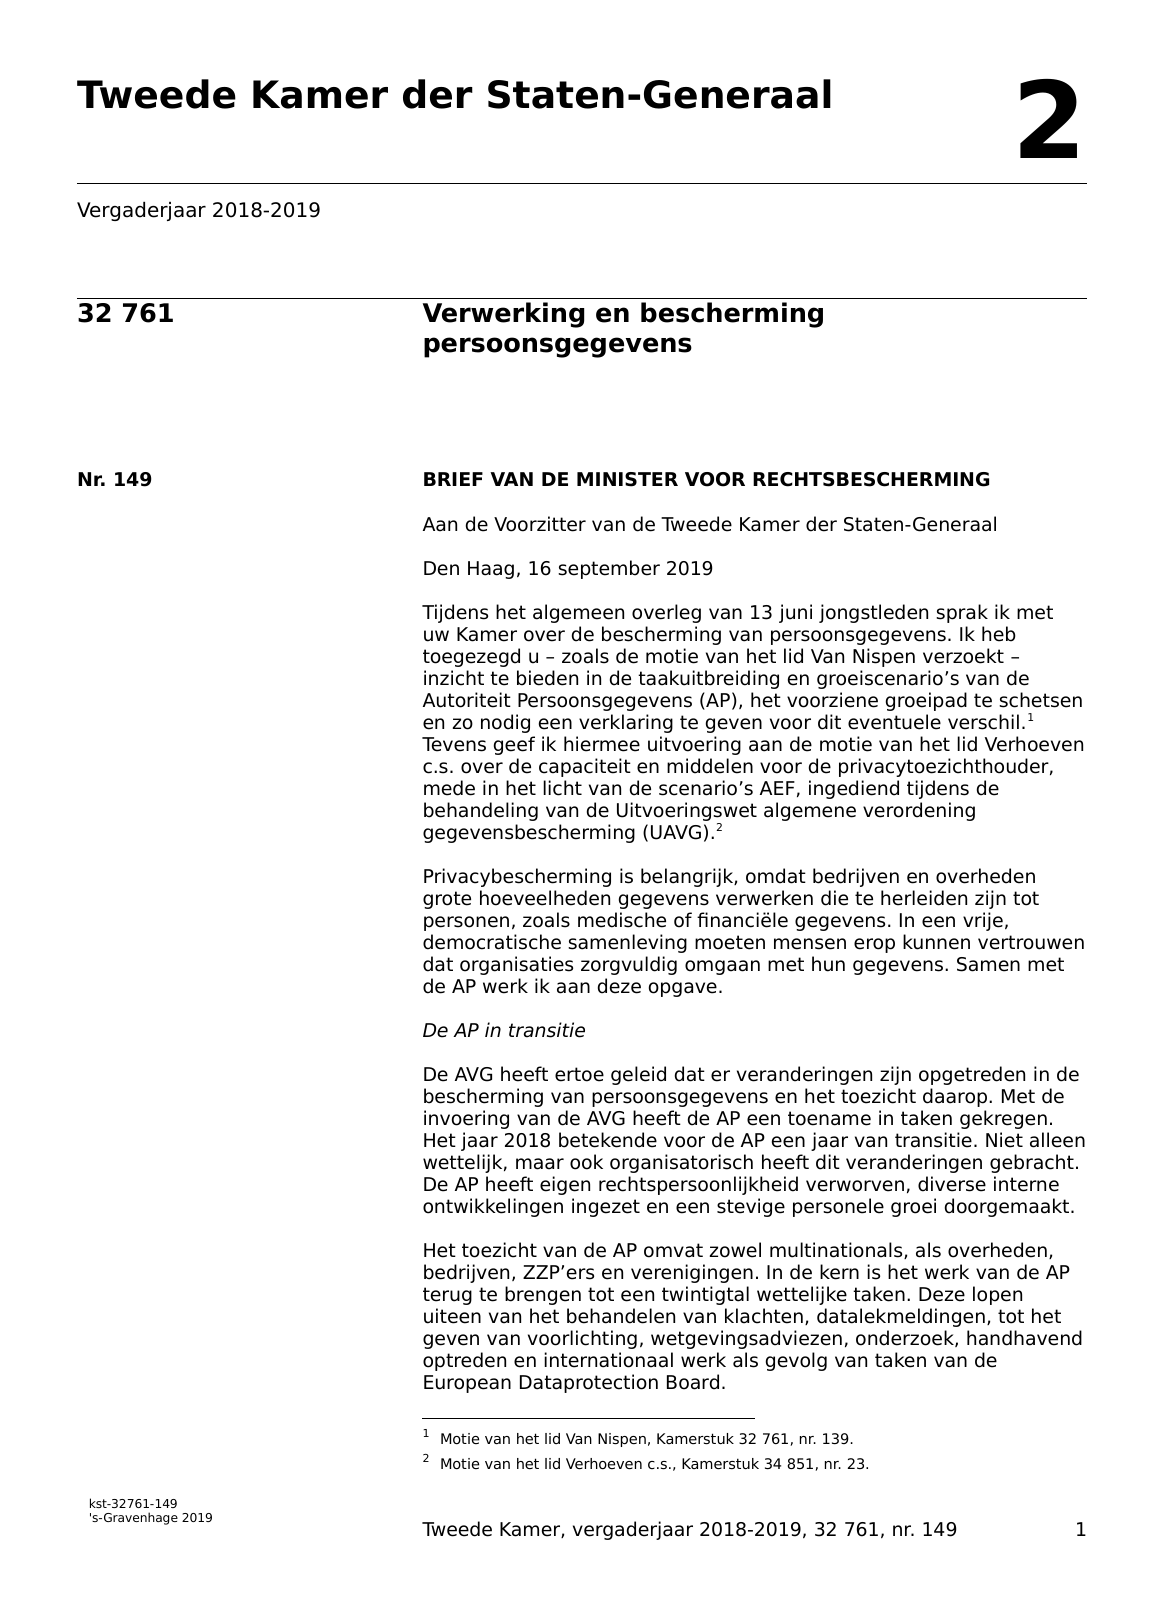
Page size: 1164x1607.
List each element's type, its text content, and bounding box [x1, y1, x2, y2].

table_header 2 [886, 59, 1087, 183]
text Motie van het lid Verhoeven c.s., Kamerstuk 34 851, nr. 23. [422, 1452, 1087, 1474]
subtitle 32 761 Verwerking en bescherming persoonsgegevens [77, 299, 1087, 358]
text Motie van het lid Van Nispen, Kamerstuk 32 761, nr. 139. [422, 1427, 1087, 1449]
subtitle De AP in transitie [422, 1020, 1087, 1042]
text Tijdens het algemeen overleg van 13 juni jongstleden sprak ik met uw Kamer over de bescherming van persoonsgegevens. Ik heb toegezegd u – zoals de motie van het lid Van Nispen verzoekt – inzicht te bieden in de taakuitbreiding en groeiscenario’s van de Autoriteit Persoonsgegevens (AP), het voorziene groeipad te schetsen en zo nodig een verklaring te geven voor dit eventuele verschil. Tevens geef ik hiermee uitvoering aan de motie van het lid Verhoeven c.s. over de capaciteit en middelen voor de privacytoezichthouder, mede in het licht van de scenario’s AEF, ingediend tijdens de behandeling van de Uitvoeringswet algemene verordening gegevensbescherming (UAVG). [422, 602, 1087, 844]
text 's-Gravenhage 2019 [88, 1511, 323, 1525]
text Het toezicht van de AP omvat zowel multinationals, als overheden, bedrijven, ZZP’ers en verenigingen. In de kern is het werk van de AP terug te brengen tot een twintigtal wettelijke taken. Deze lopen uiteen van het behandelen van klachten, datalekmeldingen, tot het geven van voorlichting, wetgevingsadviezen, onderzoek, handhavend optreden en internationaal werk als gevolg van taken van de European Dataprotection Board. [422, 1240, 1087, 1394]
table_header Tweede Kamer der Staten-Generaal [77, 59, 886, 183]
table_cell Vergaderjaar 2018-2019 [77, 184, 1087, 298]
text Privacybescherming is belangrijk, omdat bedrijven en overheden grote hoeveelheden gegevens verwerken die te herleiden zijn tot personen, zoals medische of financiële gegevens. In een vrije, democratische samenleving moeten mensen erop kunnen vertrouwen dat organisaties zorgvuldig omgaan met hun gegevens. Samen met de AP werk ik aan deze opgave. [422, 866, 1087, 998]
text kst-32761-149 [88, 1497, 323, 1511]
subtitle Nr. 149 BRIEF VAN DE MINISTER VOOR RECHTSBESCHERMING [77, 469, 1087, 491]
text Aan de Voorzitter van de Tweede Kamer der Staten-Generaal [422, 513, 1087, 536]
text Den Haag, 16 september 2019 [422, 558, 1087, 580]
text De AVG heeft ertoe geleid dat er veranderingen zijn opgetreden in de bescherming van persoonsgegevens en het toezicht daarop. Met de invoering van de AVG heeft de AP een toename in taken gekregen. Het jaar 2018 betekende voor de AP een jaar van transitie. Niet alleen wettelijk, maar ook organisatorisch heeft dit veranderingen gebracht. De AP heeft eigen rechtspersoonlijkheid verworven, diverse interne ontwikkelingen ingezet en een stevige personele groei doorgemaakt. [422, 1064, 1087, 1218]
